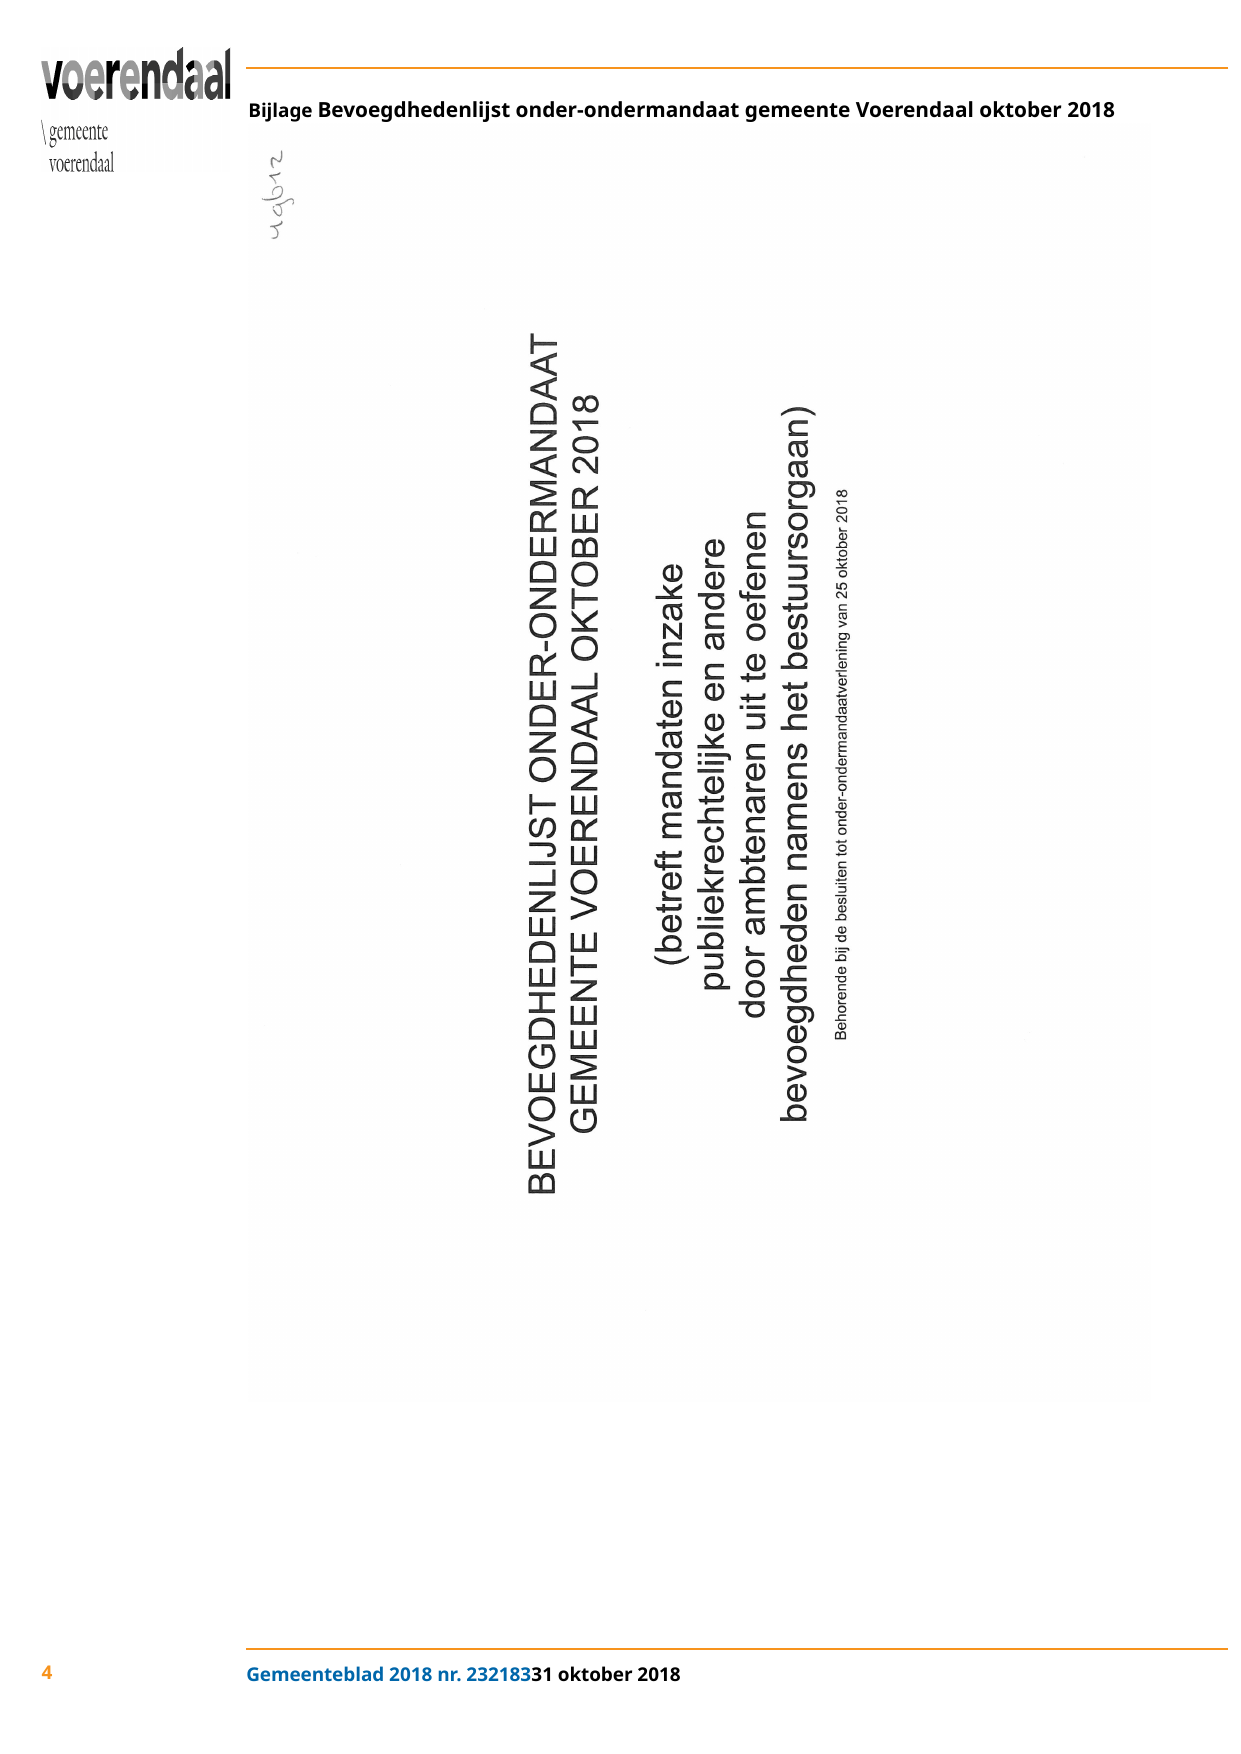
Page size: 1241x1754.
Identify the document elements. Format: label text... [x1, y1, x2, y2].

picture [41, 47, 231, 172]
text Bijlage Bevoegdhedenlijst onder-ondermandaat gemeente Voerendaal oktober 2018 [248, 95, 1152, 123]
picture [248, 123, 1152, 1402]
